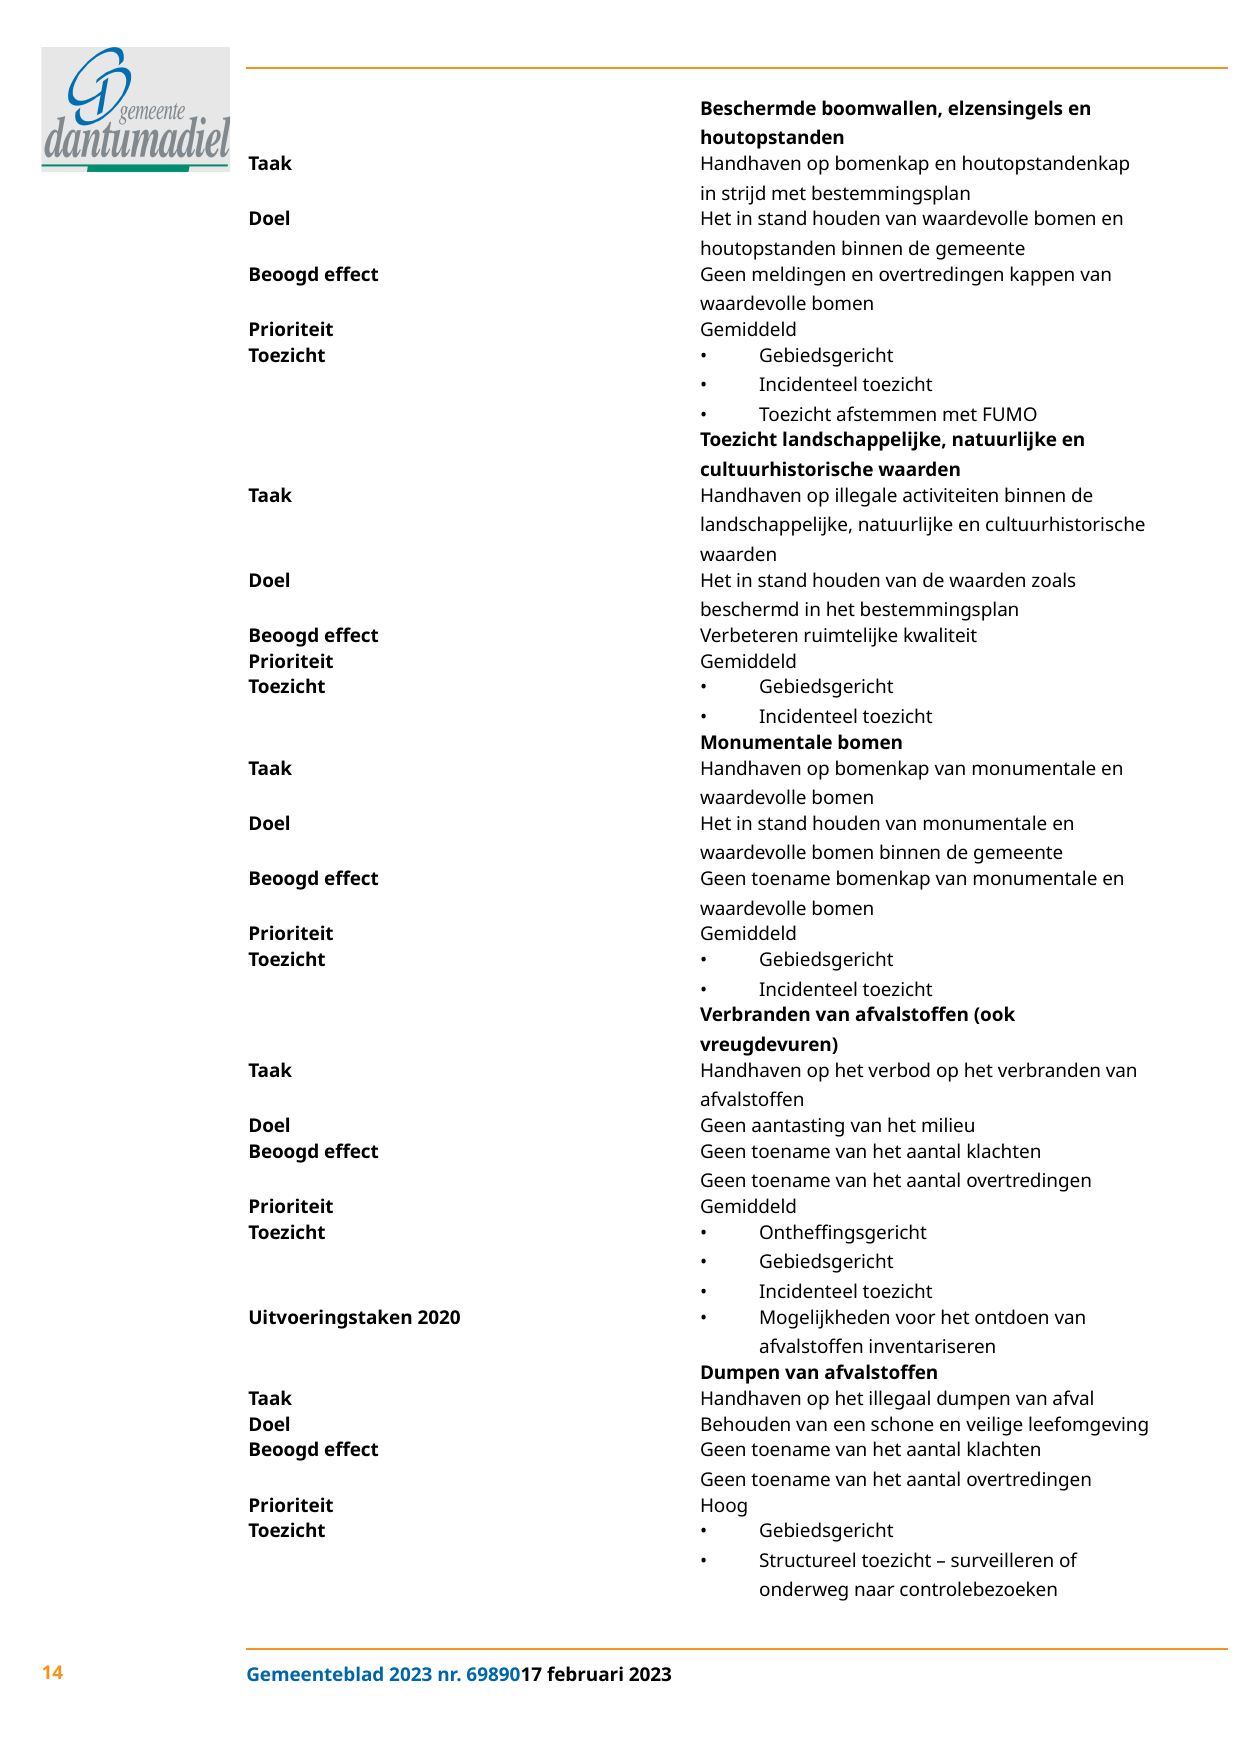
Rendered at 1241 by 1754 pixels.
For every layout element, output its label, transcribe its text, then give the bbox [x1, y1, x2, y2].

table_cell Verbeteren ruimtelijke kwaliteit [700, 622, 1152, 648]
table_cell Gebiedsgericht Incidenteel toezicht Toezicht afstemmen met FUMO [700, 342, 1152, 427]
table_cell Doel [248, 810, 700, 865]
table_cell Doel [248, 205, 700, 261]
table_cell Monumentale bomen [700, 729, 1152, 755]
table_cell Hoog [700, 1492, 1152, 1517]
table_cell Toezicht [248, 946, 700, 1002]
table_cell Behouden van een schone en veilige leefomgeving [700, 1411, 1152, 1436]
table_cell Beoogd effect [248, 865, 700, 921]
table_cell Geen toename van het aantal klachten Geen toename van het aantal overtredingen [700, 1138, 1152, 1193]
table_cell Geen aantasting van het milieu [700, 1112, 1152, 1138]
table_header [248, 95, 700, 150]
table_cell Taak [248, 150, 700, 205]
table_cell Beoogd effect [248, 1436, 700, 1492]
table_cell Toezicht [248, 674, 700, 729]
table_cell Dumpen van afvalstoffen [700, 1359, 1152, 1385]
table_cell Prioriteit [248, 921, 700, 946]
table_cell Handhaven op illegale activiteiten binnen de landschappelijke, natuurlijke en cultuurhistorische waarden [700, 482, 1152, 567]
table_cell Taak [248, 1385, 700, 1411]
table_cell Het in stand houden van monumentale en waardevolle bomen binnen de gemeente [700, 810, 1152, 865]
table_cell Doel [248, 1112, 700, 1138]
table_cell [248, 1359, 700, 1385]
table_cell Geen meldingen en overtredingen kappen van waardevolle bomen [700, 261, 1152, 316]
table_cell Gebiedsgericht Incidenteel toezicht [700, 674, 1152, 729]
table_cell Handhaven op bomenkap van monumentale en waardevolle bomen [700, 755, 1152, 810]
table_cell Gemiddeld [700, 648, 1152, 674]
table_cell Handhaven op het verbod op het verbranden van afvalstoffen [700, 1057, 1152, 1112]
table_cell [248, 729, 700, 755]
table_cell Toezicht [248, 342, 700, 427]
table_cell Gemiddeld [700, 1193, 1152, 1219]
table_cell Prioriteit [248, 1492, 700, 1517]
table_cell Gebiedsgericht Incidenteel toezicht [700, 946, 1152, 1002]
table_cell Taak [248, 755, 700, 810]
table_cell Ontheffingsgericht Gebiedsgericht Incidenteel toezicht [700, 1219, 1152, 1304]
table_cell Prioriteit [248, 1193, 700, 1219]
picture [41, 47, 231, 172]
table_cell Gemiddeld [700, 316, 1152, 342]
table_cell Verbranden van afvalstoffen (ook vreugdevuren) [700, 1002, 1152, 1057]
table_header Beschermde boomwallen, elzensingels en houtopstanden [700, 95, 1152, 150]
table_cell Beoogd effect [248, 261, 700, 316]
table_cell Beoogd effect [248, 1138, 700, 1193]
table_cell Handhaven op het illegaal dumpen van afval [700, 1385, 1152, 1411]
table_cell Uitvoeringstaken 2020 [248, 1304, 700, 1359]
table_cell Gebiedsgericht Structureel toezicht – surveilleren of onderweg naar controlebezoeken [700, 1518, 1152, 1602]
table_cell [248, 427, 700, 482]
table_cell Handhaven op bomenkap en houtopstandenkap in strijd met bestemmingsplan [700, 150, 1152, 205]
table_cell [248, 1002, 700, 1057]
table_cell Het in stand houden van de waarden zoals beschermd in het bestemmingsplan [700, 567, 1152, 622]
table_cell Beoogd effect [248, 622, 700, 648]
table_cell Doel [248, 1411, 700, 1436]
table_cell Toezicht landschappelijke, natuurlijke en cultuurhistorische waarden [700, 427, 1152, 482]
table_cell Prioriteit [248, 648, 700, 674]
table_cell Taak [248, 1057, 700, 1112]
table_cell Mogelijkheden voor het ontdoen van afvalstoffen inventariseren [700, 1304, 1152, 1359]
table_cell Geen toename van het aantal klachten Geen toename van het aantal overtredingen [700, 1436, 1152, 1492]
table_cell Het in stand houden van waardevolle bomen en houtopstanden binnen de gemeente [700, 205, 1152, 261]
table_cell Doel [248, 567, 700, 622]
table_cell Toezicht [248, 1518, 700, 1602]
table_cell Prioriteit [248, 316, 700, 342]
table_cell Toezicht [248, 1219, 700, 1304]
table_cell Gemiddeld [700, 921, 1152, 946]
table_cell Taak [248, 482, 700, 567]
table_cell Geen toename bomenkap van monumentale en waardevolle bomen [700, 865, 1152, 921]
